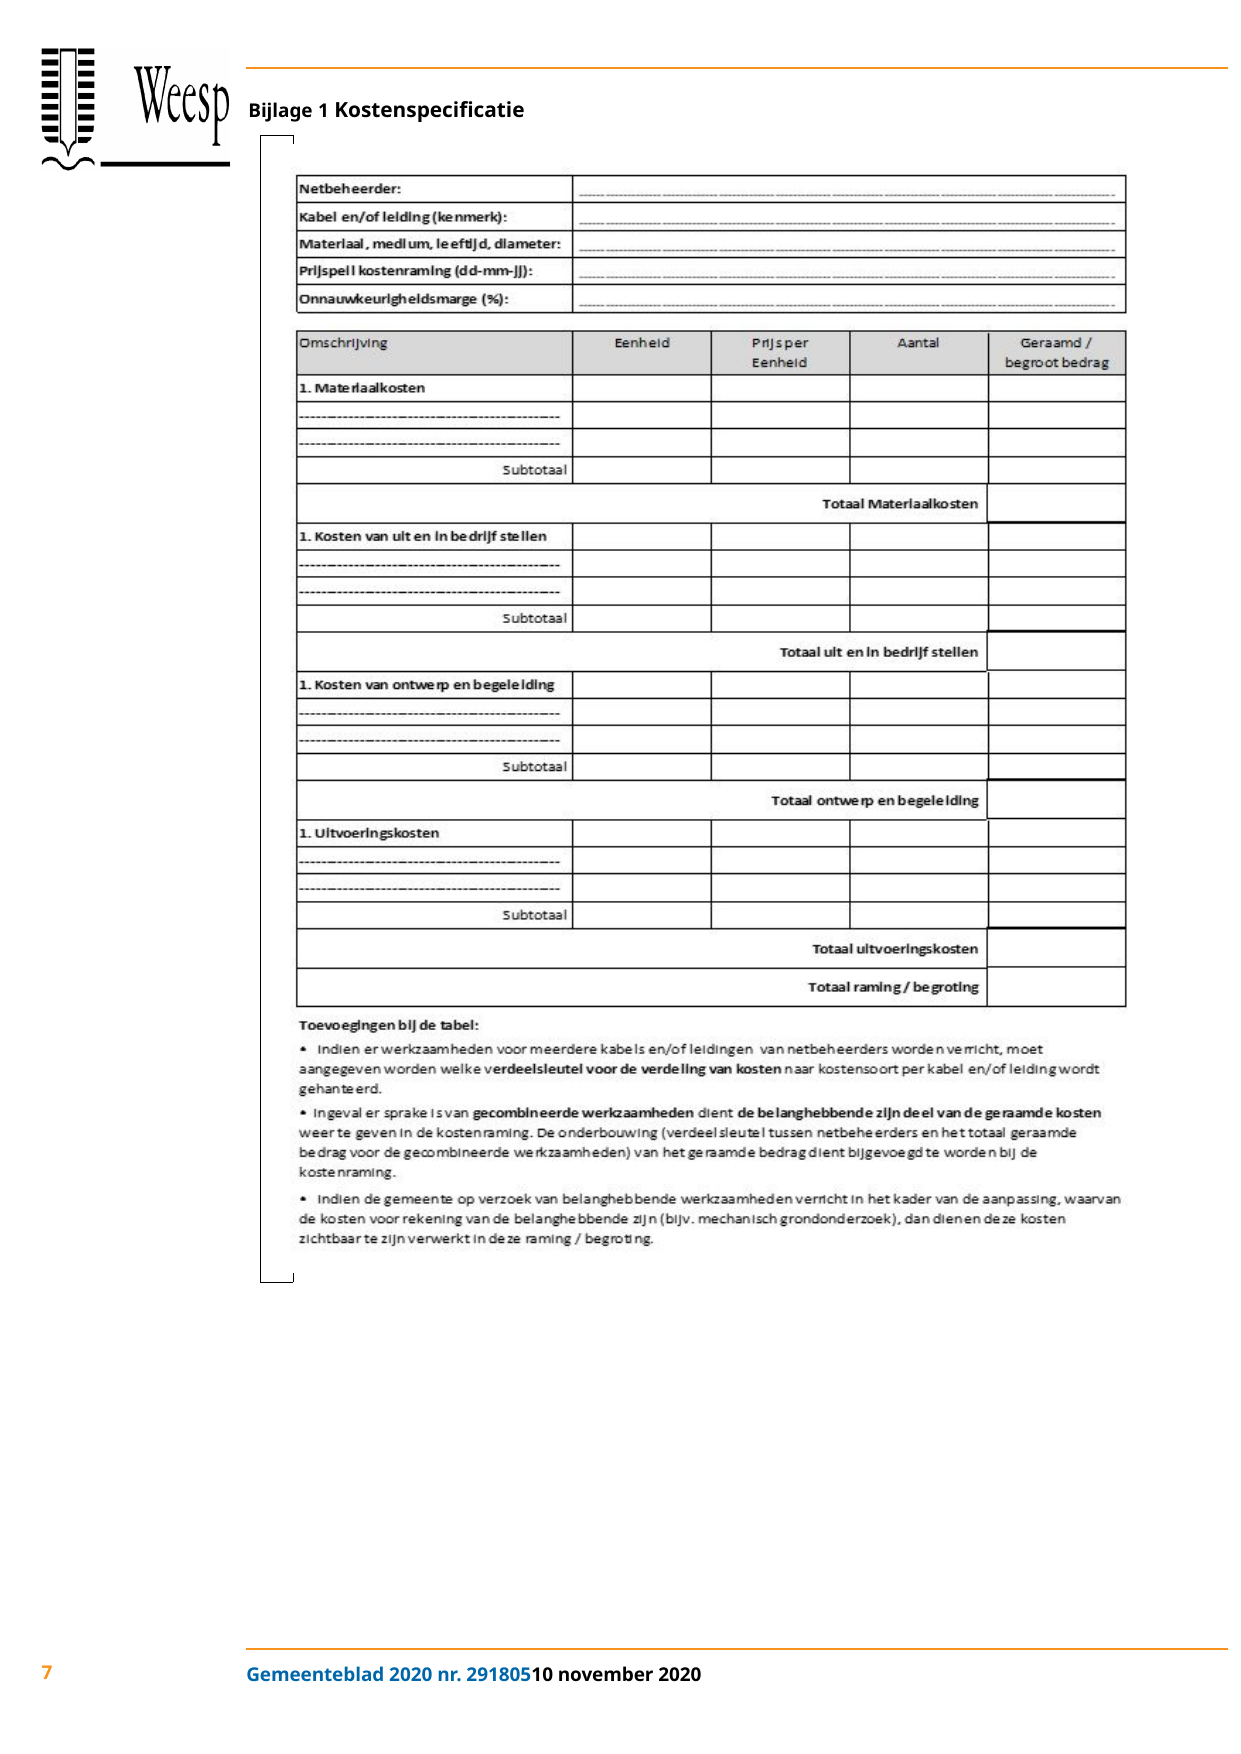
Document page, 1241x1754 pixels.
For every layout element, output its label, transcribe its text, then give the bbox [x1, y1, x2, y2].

text Bijlage 1 Kostenspecificatie [248, 95, 1152, 123]
picture [268, 144, 1155, 1273]
picture [41, 47, 231, 172]
